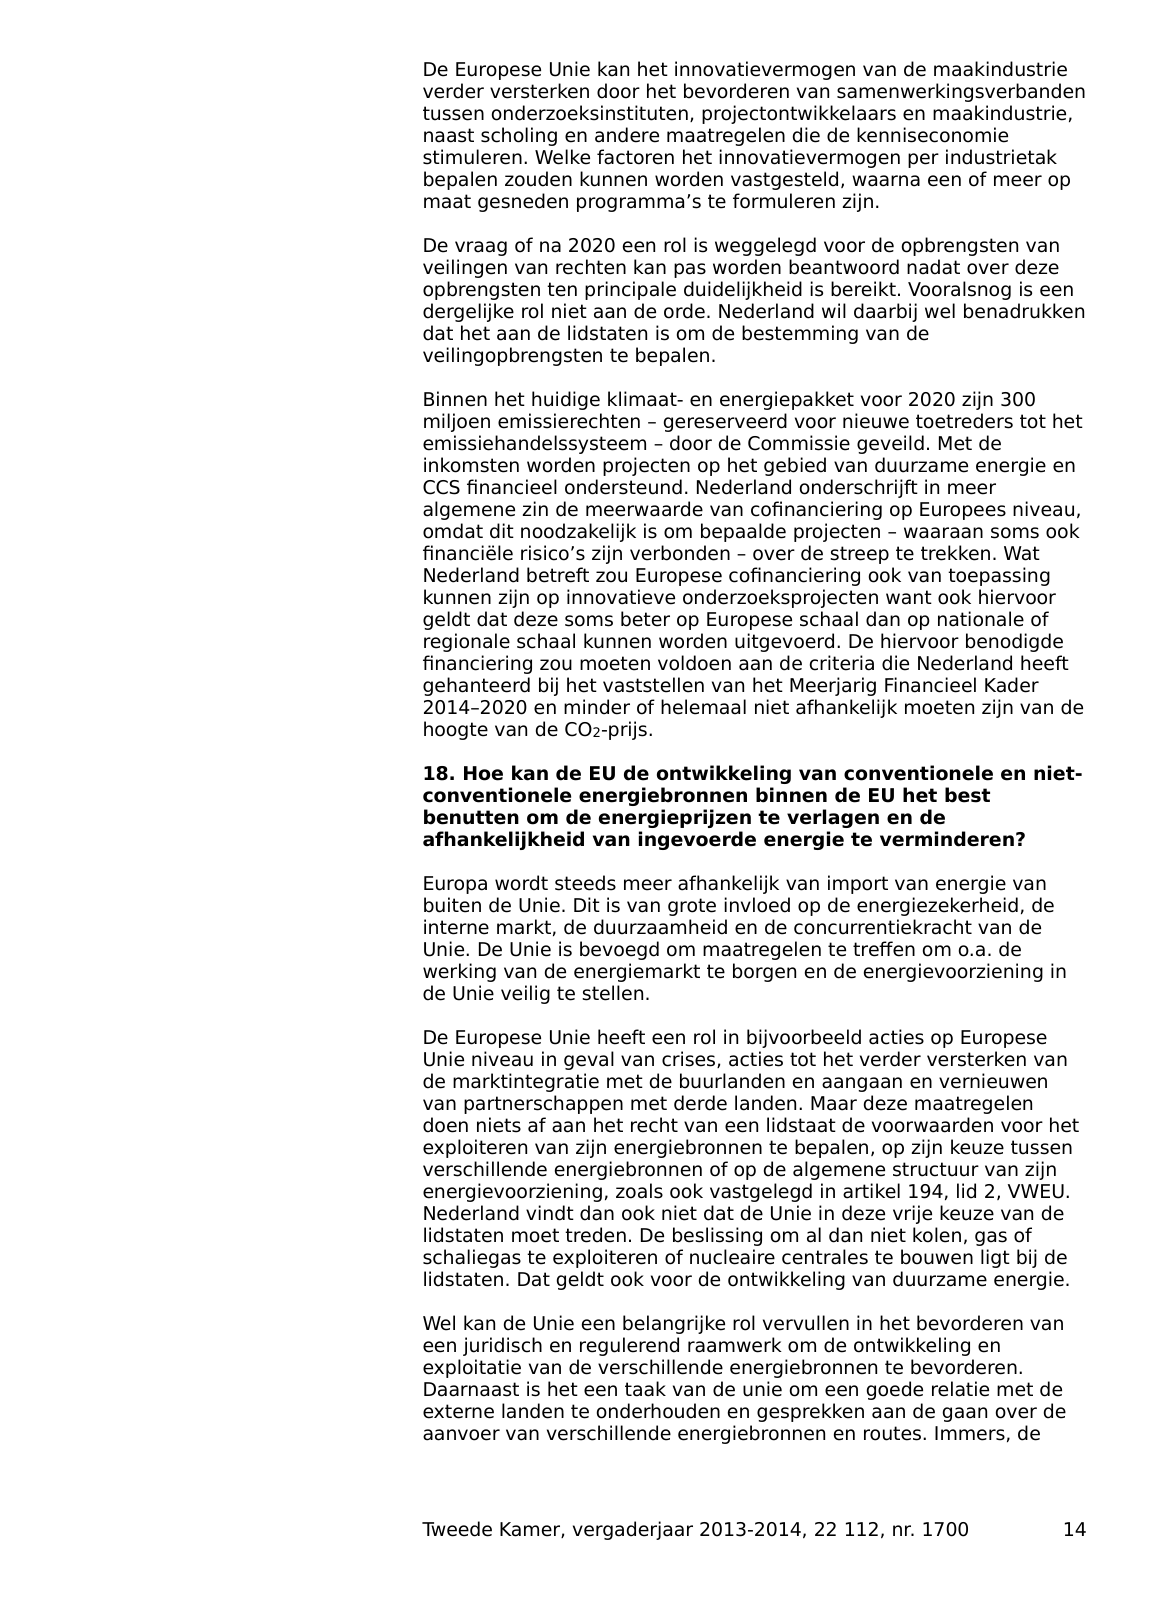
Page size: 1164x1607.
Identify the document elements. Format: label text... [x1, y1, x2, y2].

text Binnen het huidige klimaat- en energiepakket voor 2020 zijn 300 miljoen emissierechten – gereserveerd voor nieuwe toetreders tot het emissiehandelssysteem – door de Commissie geveild. Met de inkomsten worden projecten op het gebied van duurzame energie en CCS financieel ondersteund. Nederland onderschrijft in meer algemene zin de meerwaarde van cofinanciering op Europees niveau, omdat dit noodzakelijk is om bepaalde projecten – waaraan soms ook financiële risico’s zijn verbonden – over de streep te trekken. Wat Nederland betreft zou Europese cofinanciering ook van toepassing kunnen zijn op innovatieve onderzoeksprojecten want ook hiervoor geldt dat deze soms beter op Europese schaal dan op nationale of regionale schaal kunnen worden uitgevoerd. De hiervoor benodigde financiering zou moeten voldoen aan de criteria die Nederland heeft gehanteerd bij het vaststellen van het Meerjarig Financieel Kader 2014–2020 en minder of helemaal niet afhankelijk moeten zijn van de hoogte van de CO2-prijs. [422, 389, 1087, 741]
text Europa wordt steeds meer afhankelijk van import van energie van buiten de Unie. Dit is van grote invloed op de energiezekerheid, de interne markt, de duurzaamheid en de concurrentiekracht van de Unie. De Unie is bevoegd om maatregelen te treffen om o.a. de werking van de energiemarkt te borgen en de energievoorziening in de Unie veilig te stellen. [422, 873, 1087, 1005]
text De Europese Unie kan het innovatievermogen van de maakindustrie verder versterken door het bevorderen van samenwerkingsverbanden tussen onderzoeksinstituten, projectontwikkelaars en maakindustrie, naast scholing en andere maatregelen die de kenniseconomie stimuleren. Welke factoren het innovatievermogen per industrietak bepalen zouden kunnen worden vastgesteld, waarna een of meer op maat gesneden programma’s te formuleren zijn. [422, 59, 1087, 213]
text De vraag of na 2020 een rol is weggelegd voor de opbrengsten van veilingen van rechten kan pas worden beantwoord nadat over deze opbrengsten ten principale duidelijkheid is bereikt. Vooralsnog is een dergelijke rol niet aan de orde. Nederland wil daarbij wel benadrukken dat het aan de lidstaten is om de bestemming van de veilingopbrengsten te bepalen. [422, 235, 1087, 367]
text De Europese Unie heeft een rol in bijvoorbeeld acties op Europese Unie niveau in geval van crises, acties tot het verder versterken van de marktintegratie met de buurlanden en aangaan en vernieuwen van partnerschappen met derde landen. Maar deze maatregelen doen niets af aan het recht van een lidstaat de voorwaarden voor het exploiteren van zijn energiebronnen te bepalen, op zijn keuze tussen verschillende energiebronnen of op de algemene structuur van zijn energievoorziening, zoals ook vastgelegd in artikel 194, lid 2, VWEU. Nederland vindt dan ook niet dat de Unie in deze vrije keuze van de lidstaten moet treden. De beslissing om al dan niet kolen, gas of schaliegas te exploiteren of nucleaire centrales te bouwen ligt bij de lidstaten. Dat geldt ook voor de ontwikkeling van duurzame energie. [422, 1027, 1087, 1291]
text 18. Hoe kan de EU de ontwikkeling van conventionele en niet-conventionele energiebronnen binnen de EU het best benutten om de energieprijzen te verlagen en de afhankelijkheid van ingevoerde energie te verminderen? [422, 763, 1087, 851]
text Wel kan de Unie een belangrijke rol vervullen in het bevorderen van een juridisch en regulerend raamwerk om de ontwikkeling en exploitatie van de verschillende energiebronnen te bevorderen. Daarnaast is het een taak van de unie om een goede relatie met de externe landen te onderhouden en gesprekken aan de gaan over de aanvoer van verschillende energiebronnen en routes. Immers, de [422, 1313, 1087, 1445]
